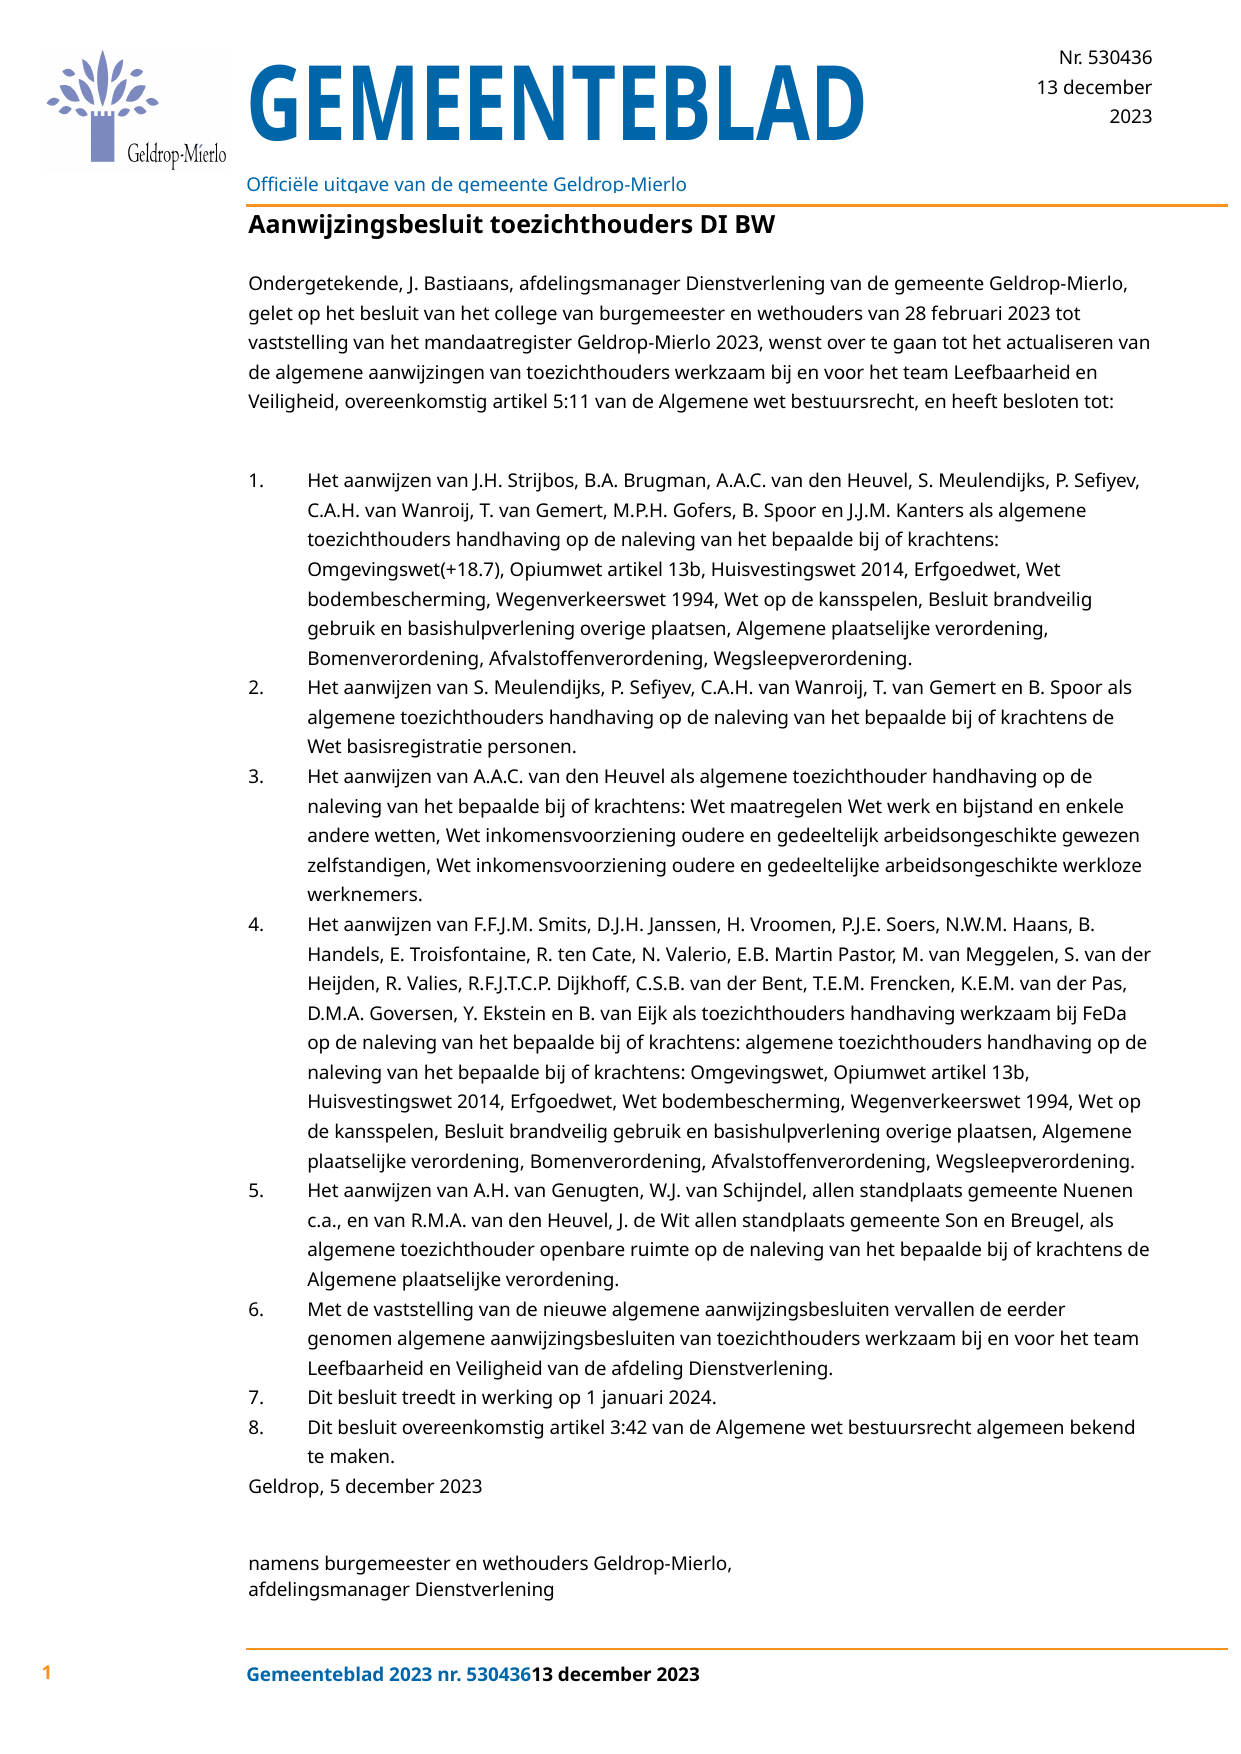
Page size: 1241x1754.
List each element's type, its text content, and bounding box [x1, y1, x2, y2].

list Dit besluit overeenkomstig artikel 3:42 van de Algemene wet bestuursrecht algemeen bekend te maken. [248, 1414, 1152, 1469]
picture [41, 47, 231, 172]
list Dit besluit treedt in werking op 1 januari 2024. [248, 1384, 1152, 1410]
text Geldrop, 5 december 2023 [248, 1473, 1152, 1499]
list Het aanwijzen van S. Meulendijks, P. Sefiyev, C.A.H. van Wanroij, T. van Gemert en B. Spoor als algemene toezichthouders handhaving op de naleving van het bepaalde bij of krachtens de Wet basisregistratie personen. [248, 674, 1152, 759]
list Het aanwijzen van F.F.J.M. Smits, D.J.H. Janssen, H. Vroomen, P.J.E. Soers, N.W.M. Haans, B. Handels, E. Troisfontaine, R. ten Cate, N. Valerio, E.B. Martin Pastor, M. van Meggelen, S. van der Heijden, R. Valies, R.F.J.T.C.P. Dijkhoff, C.S.B. van der Bent, T.E.M. Frencken, K.E.M. van der Pas, D.M.A. Goversen, Y. Ekstein en B. van Eijk als toezichthouders handhaving werkzaam bij FeDa op de naleving van het bepaalde bij of krachtens: algemene toezichthouders handhaving op de naleving van het bepaalde bij of krachtens: Omgevingswet, Opiumwet artikel 13b, Huisvestingswet 2014, Erfgoedwet, Wet bodembescherming, Wegenverkeerswet 1994, Wet op de kansspelen, Besluit brandveilig gebruik en basishulpverlening overige plaatsen, Algemene plaatselijke verordening, Bomenverordening, Afvalstoffenverordening, Wegsleepverordening. [248, 911, 1152, 1174]
text namens burgemeester en wethouders Geldrop-Mierlo, [248, 1551, 1152, 1576]
text Aanwijzingsbesluit toezichthouders DI BW [248, 207, 1152, 241]
list Het aanwijzen van A.H. van Genugten, W.J. van Schijndel, allen standplaats gemeente Nuenen c.a., en van R.M.A. van den Heuvel, J. de Wit allen standplaats gemeente Son en Breugel, als algemene toezichthouder openbare ruimte op de naleving van het bepaalde bij of krachtens de Algemene plaatselijke verordening. [248, 1177, 1152, 1292]
list Het aanwijzen van J.H. Strijbos, B.A. Brugman, A.A.C. van den Heuvel, S. Meulendijks, P. Sefiyev, C.A.H. van Wanroij, T. van Gemert, M.P.H. Gofers, B. Spoor en J.J.M. Kanters als algemene toezichthouders handhaving op de naleving van het bepaalde bij of krachtens: Omgevingswet(+18.7), Opiumwet artikel 13b, Huisvestingswet 2014, Erfgoedwet, Wet bodembescherming, Wegenverkeerswet 1994, Wet op de kansspelen, Besluit brandveilig gebruik en basishulpverlening overige plaatsen, Algemene plaatselijke verordening, Bomenverordening, Afvalstoffenverordening, Wegsleepverordening. [248, 467, 1152, 671]
text Ondergetekende, J. Bastiaans, afdelingsmanager Dienstverlening van de gemeente Geldrop-Mierlo, gelet op het besluit van het college van burgemeester en wethouders van 28 februari 2023 tot vaststelling van het mandaatregister Geldrop-Mierlo 2023, wenst over te gaan tot het actualiseren van de algemene aanwijzingen van toezichthouders werkzaam bij en voor het team Leefbaarheid en Veiligheid, overeenkomstig artikel 5:11 van de Algemene wet bestuursrecht, en heeft besloten tot: [248, 270, 1152, 414]
text afdelingsmanager Dienstverlening [248, 1576, 1152, 1602]
list Het aanwijzen van A.A.C. van den Heuvel als algemene toezichthouder handhaving op de naleving van het bepaalde bij of krachtens: Wet maatregelen Wet werk en bijstand en enkele andere wetten, Wet inkomensvoorziening oudere en gedeeltelijk arbeidsongeschikte gewezen zelfstandigen, Wet inkomensvoorziening oudere en gedeeltelijke arbeidsongeschikte werkloze werknemers. [248, 763, 1152, 907]
list Met de vaststelling van de nieuwe algemene aanwijzingsbesluiten vervallen de eerder genomen algemene aanwijzingsbesluiten van toezichthouders werkzaam bij en voor het team Leefbaarheid en Veiligheid van de afdeling Dienstverlening. [248, 1296, 1152, 1381]
